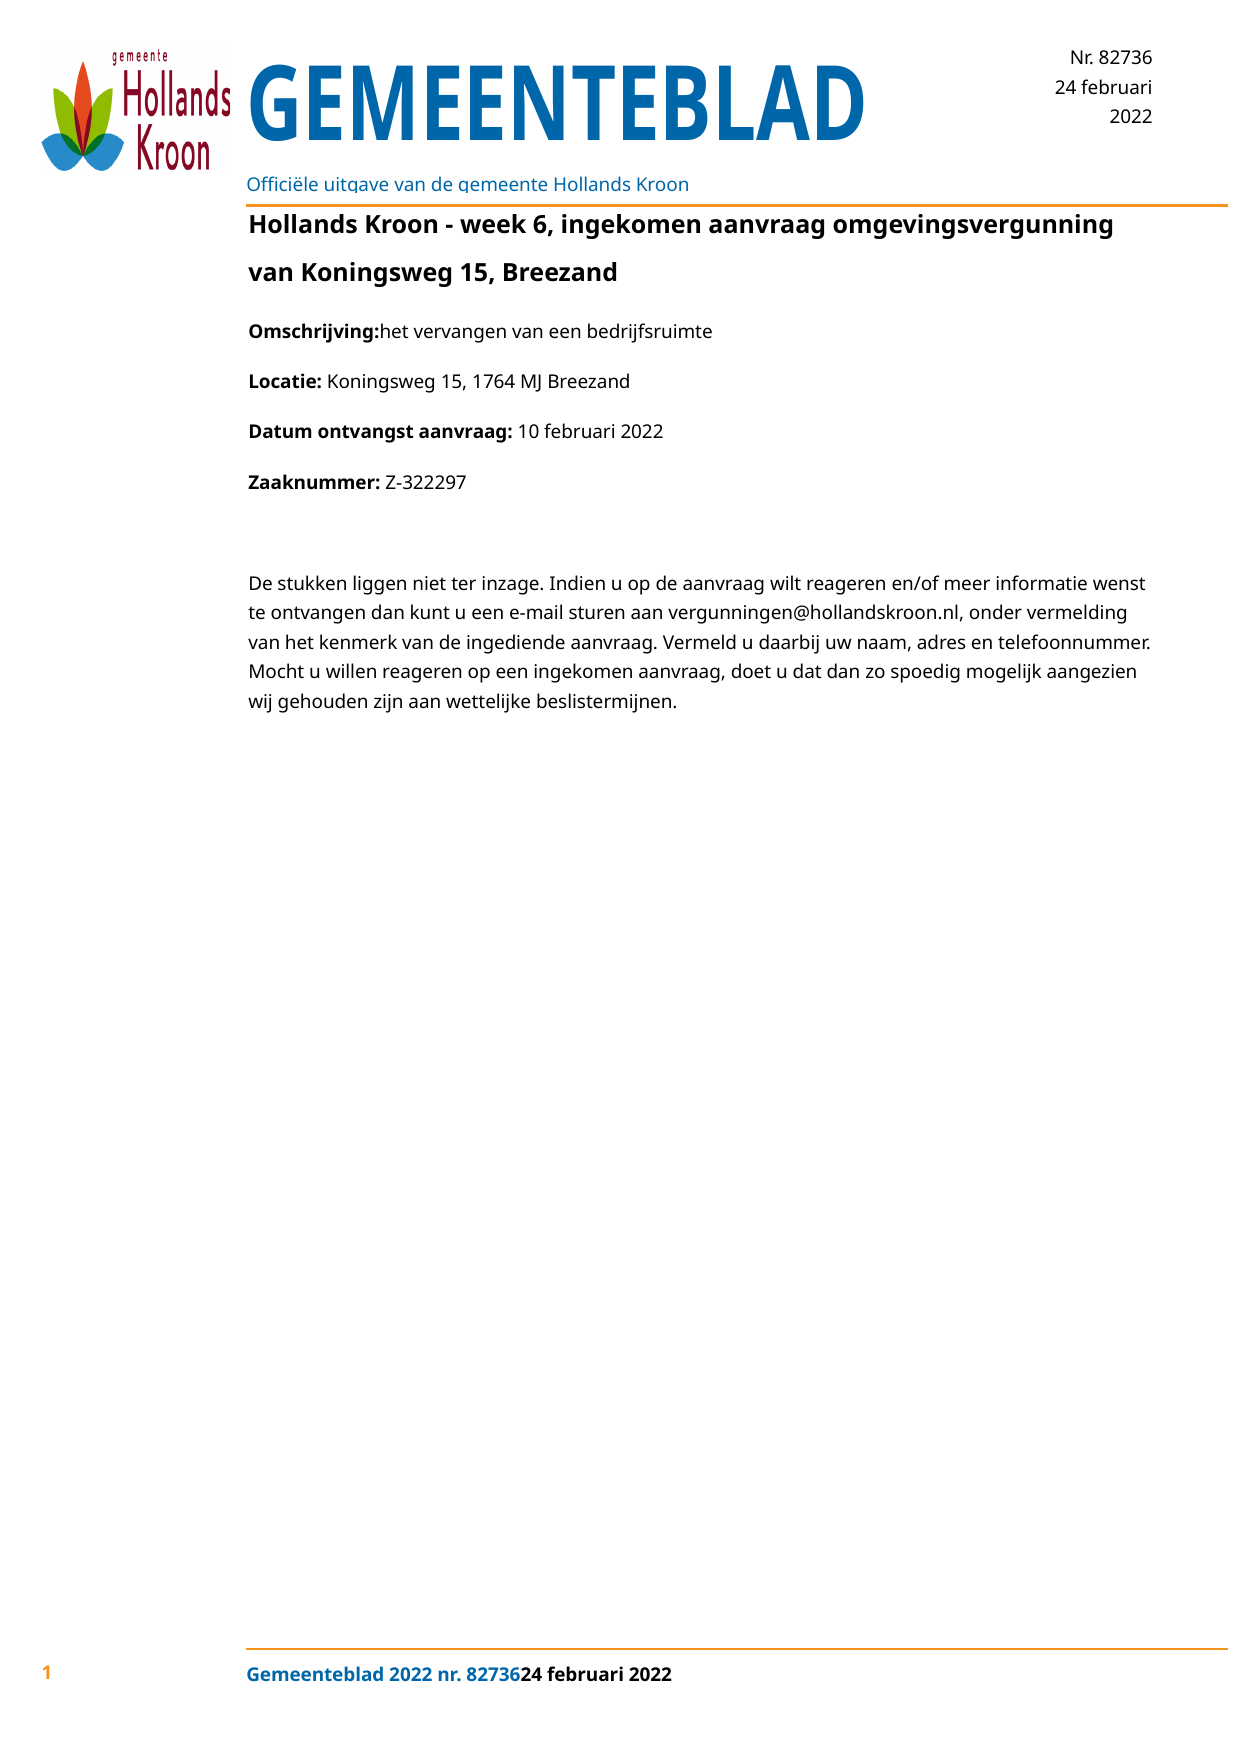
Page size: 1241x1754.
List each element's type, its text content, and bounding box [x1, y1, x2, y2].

text Omschrijving:het vervangen van een bedrijfsruimte [248, 318, 1152, 344]
text De stukken liggen niet ter inzage. Indien u op de aanvraag wilt reageren en/of meer informatie wenst te ontvangen dan kunt u een e-mail sturen aan vergunningen@hollandskroon.nl, onder vermelding van het kenmerk van de ingediende aanvraag. Vermeld u daarbij uw naam, adres en telefoonnummer. Mocht u willen reageren op een ingekomen aanvraag, doet u dat dan zo spoedig mogelijk aangezien wij gehouden zijn aan wettelijke beslistermijnen. [248, 570, 1152, 714]
text Hollands Kroon - week 6, ingekomen aanvraag omgevingsvergunning van Koningsweg 15, Breezand [248, 207, 1152, 288]
picture [41, 47, 231, 172]
text Datum ontvangst aanvraag: 10 februari 2022 [248, 419, 1152, 444]
text Zaaknummer: Z-322297 [248, 469, 1152, 495]
text Locatie: Koningsweg 15, 1764 MJ Breezand [248, 368, 1152, 394]
